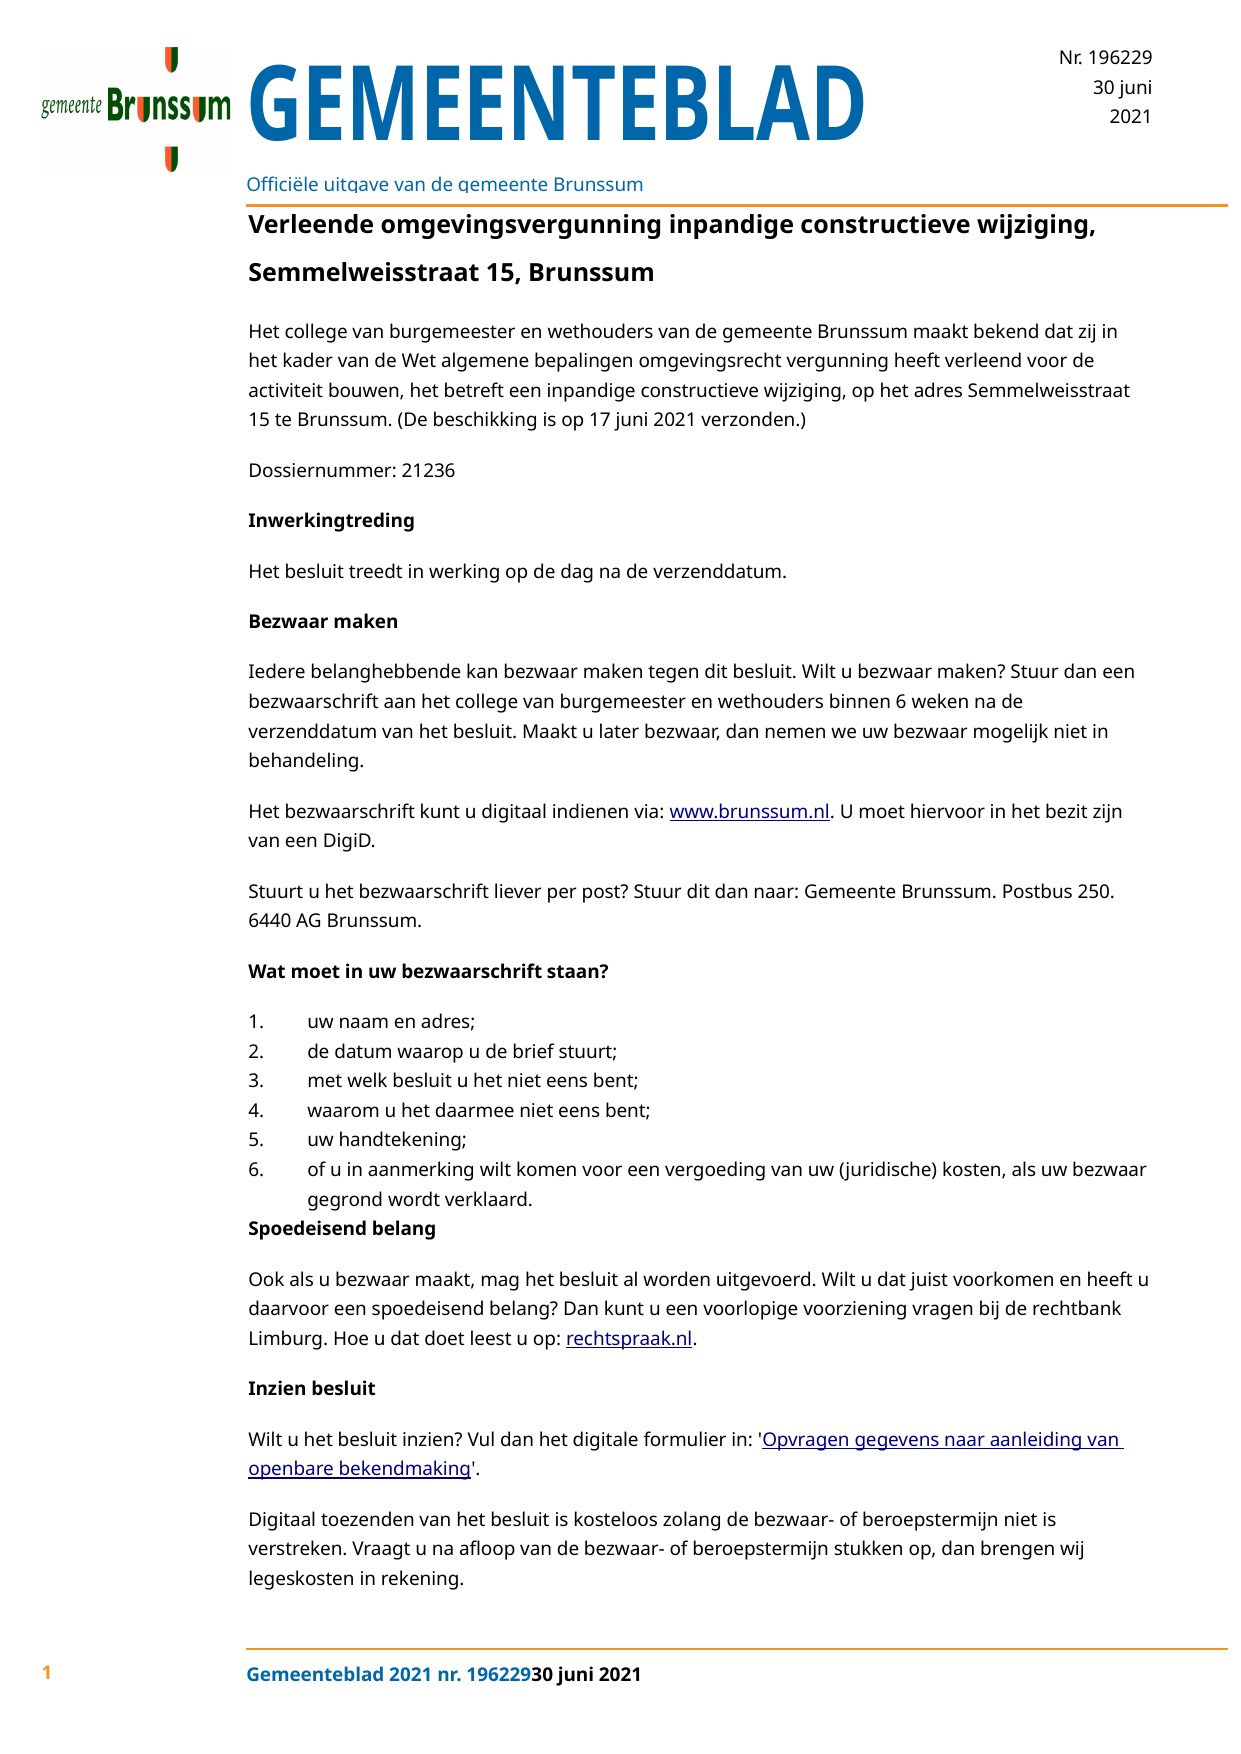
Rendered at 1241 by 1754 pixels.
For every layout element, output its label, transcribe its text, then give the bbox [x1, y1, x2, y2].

picture [41, 47, 231, 172]
text Verleende omgevingsvergunning inpandige constructieve wijziging, Semmelweisstraat 15, Brunssum [248, 207, 1152, 288]
text Inwerkingtreding [248, 507, 1152, 533]
list uw handtekening; [248, 1127, 1152, 1152]
text Het bezwaarschrift kunt u digitaal indienen via: www.brunssum.nl. U moet hiervoor in het bezit zijn van een DigiD. [248, 798, 1152, 853]
text Spoedeisend belang [248, 1215, 1152, 1241]
list de datum waarop u de brief stuurt; [248, 1038, 1152, 1064]
list waarom u het daarmee niet eens bent; [248, 1097, 1152, 1123]
text Wilt u het besluit inzien? Vul dan het digitale formulier in: 'Opvragen gegevens naar aanleiding van openbare bekendmaking'. [248, 1426, 1152, 1481]
list of u in aanmerking wilt komen voor een vergoeding van uw (juridische) kosten, als uw bezwaar gegrond wordt verklaard. [248, 1156, 1152, 1212]
list uw naam en adres; [248, 1008, 1152, 1034]
list met welk besluit u het niet eens bent; [248, 1067, 1152, 1093]
text Het besluit treedt in werking op de dag na de verzenddatum. [248, 558, 1152, 584]
text Bezwaar maken [248, 608, 1152, 634]
text Wat moet in uw bezwaarschrift staan? [248, 958, 1152, 984]
text Het college van burgemeester en wethouders van de gemeente Brunssum maakt bekend dat zij in het kader van de Wet algemene bepalingen omgevingsrecht vergunning heeft verleend voor de activiteit bouwen, het betreft een inpandige constructieve wijziging, op het adres Semmelweisstraat 15 te Brunssum. (De beschikking is op 17 juni 2021 verzonden.) [248, 318, 1152, 432]
text Dossiernummer: 21236 [248, 457, 1152, 483]
text Inzien besluit [248, 1375, 1152, 1401]
text Ook als u bezwaar maakt, mag het besluit al worden uitgevoerd. Wilt u dat juist voorkomen en heeft u daarvoor een spoedeisend belang? Dan kunt u een voorlopige voorziening vragen bij de rechtbank Limburg. Hoe u dat doet leest u op: rechtspraak.nl. [248, 1266, 1152, 1351]
text Stuurt u het bezwaarschrift liever per post? Stuur dit dan naar: Gemeente Brunssum. Postbus 250. 6440 AG Brunssum. [248, 878, 1152, 933]
text Digitaal toezenden van het besluit is kosteloos zolang de bezwaar- of beroepstermijn niet is verstreken. Vraagt u na afloop van de bezwaar- of beroepstermijn stukken op, dan brengen wij legeskosten in rekening. [248, 1506, 1152, 1591]
text Iedere belanghebbende kan bezwaar maken tegen dit besluit. Wilt u bezwaar maken? Stuur dan een bezwaarschrift aan het college van burgemeester en wethouders binnen 6 weken na de verzenddatum van het besluit. Maakt u later bezwaar, dan nemen we uw bezwaar mogelijk niet in behandeling. [248, 659, 1152, 773]
